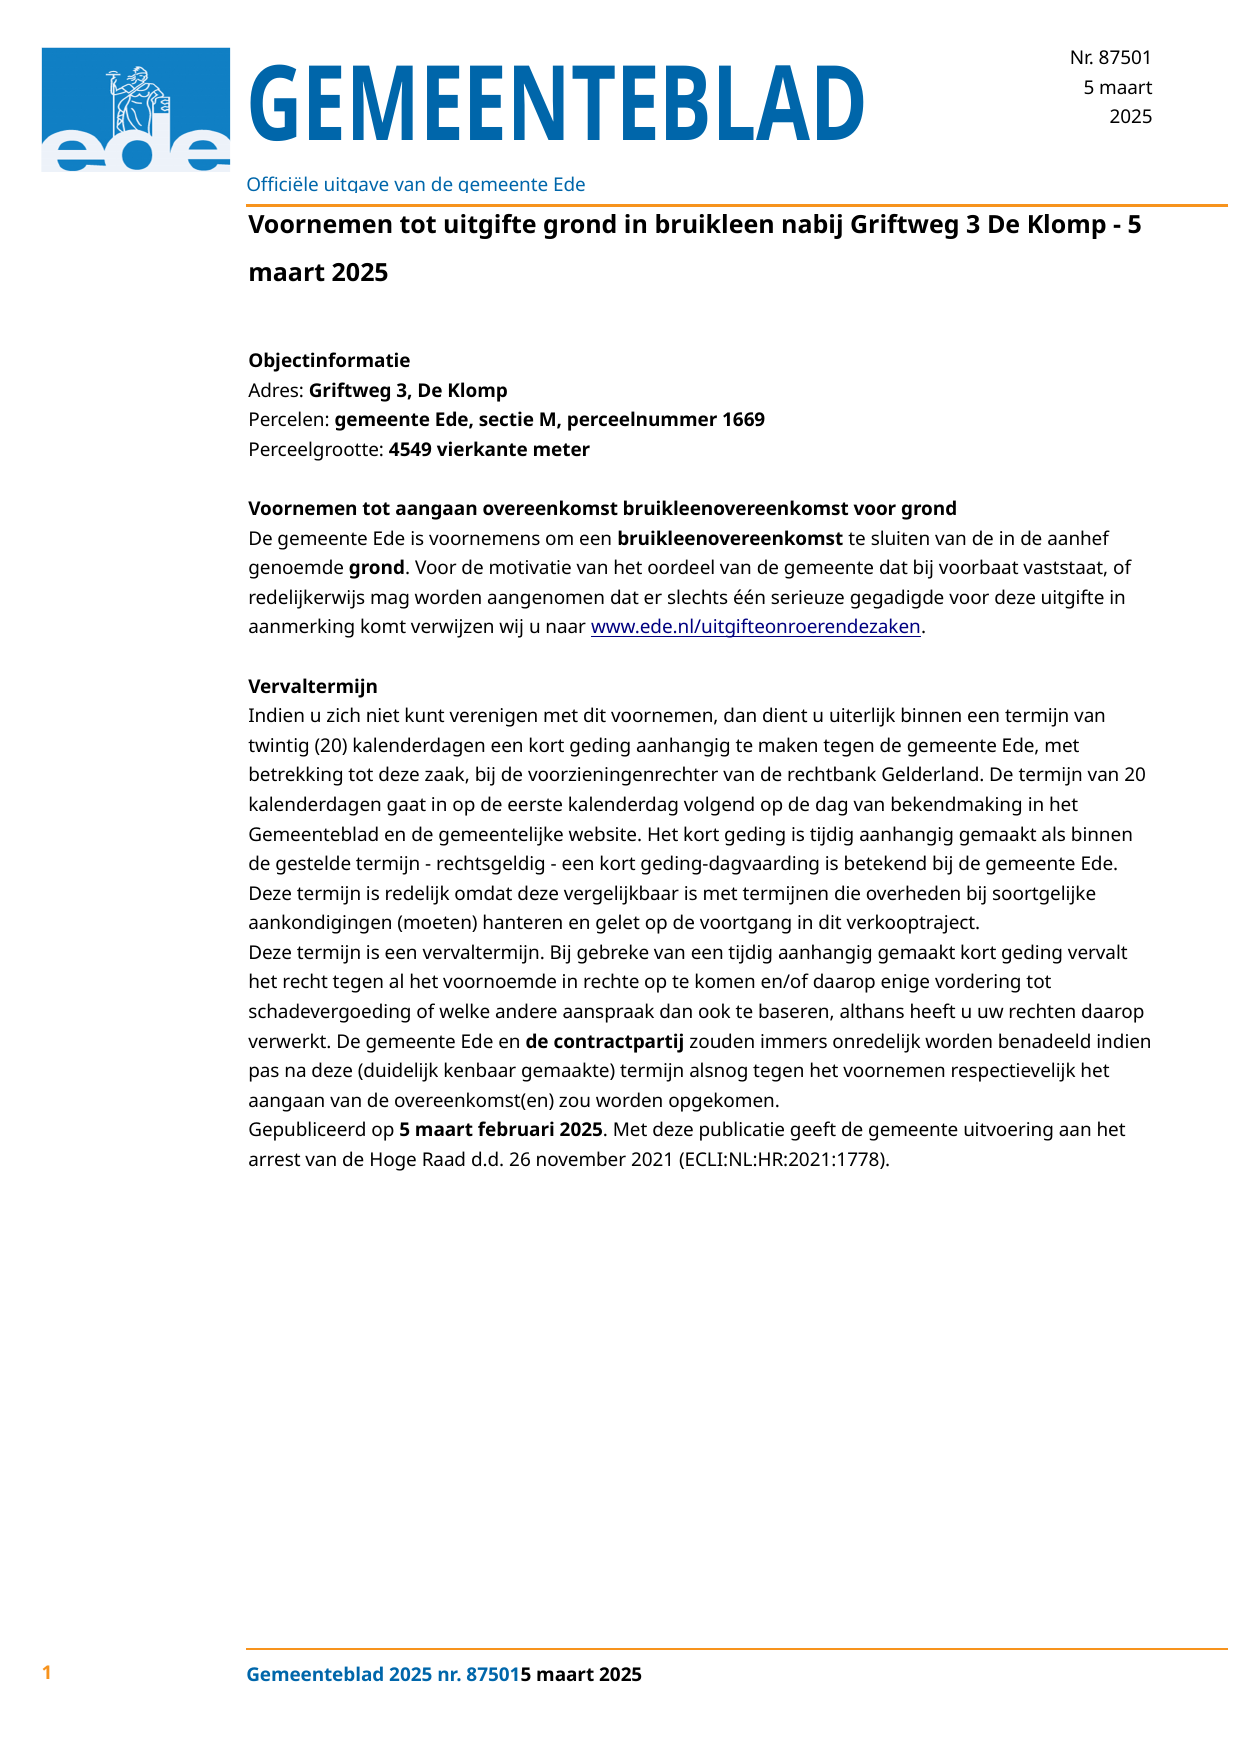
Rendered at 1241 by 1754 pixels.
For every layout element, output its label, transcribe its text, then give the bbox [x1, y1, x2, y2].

picture [41, 47, 231, 172]
text Adres: Griftweg 3, De Klomp [248, 377, 1152, 403]
text Voornemen tot aangaan overeenkomst bruikleenovereenkomst voor grond [248, 495, 1152, 521]
text De gemeente Ede is voornemens om een bruikleenovereenkomst te sluiten van de in de aanhef genoemde grond. Voor de motivatie van het oordeel van de gemeente dat bij voorbaat vaststaat, of redelijkerwijs mag worden aangenomen dat er slechts één serieuze gegadigde voor deze uitgifte in aanmerking komt verwijzen wij u naar www.ede.nl/uitgifteonroerendezaken. [248, 525, 1152, 639]
text Deze termijn is een vervaltermijn. Bij gebreke van een tijdig aanhangig gemaakt kort geding vervalt het recht tegen al het voornoemde in rechte op te komen en/of daarop enige vordering tot schadevergoeding of welke andere aanspraak dan ook te baseren, althans heeft u uw rechten daarop verwerkt. De gemeente Ede en de contractpartij zouden immers onredelijk worden benadeeld indien pas na deze (duidelijk kenbaar gemaakte) termijn alsnog tegen het voornemen respectievelijk het aangaan van de overeenkomst(en) zou worden opgekomen. [248, 939, 1152, 1113]
text Vervaltermijn [248, 673, 1152, 699]
text Perceelgrootte: 4549 vierkante meter [248, 436, 1152, 462]
text Voornemen tot uitgifte grond in bruikleen nabij Griftweg 3 De Klomp - 5 maart 2025 [248, 207, 1152, 288]
text Indien u zich niet kunt verenigen met dit voornemen, dan dient u uiterlijk binnen een termijn van twintig (20) kalenderdagen een kort geding aanhangig te maken tegen de gemeente Ede, met betrekking tot deze zaak, bij de voorzieningenrechter van de rechtbank Gelderland. De termijn van 20 kalenderdagen gaat in op de eerste kalenderdag volgend op de dag van bekendmaking in het Gemeenteblad en de gemeentelijke website. Het kort geding is tijdig aanhangig gemaakt als binnen de gestelde termijn - rechtsgeldig - een kort geding-dagvaarding is betekend bij de gemeente Ede. Deze termijn is redelijk omdat deze vergelijkbaar is met termijnen die overheden bij soortgelijke aankondigingen (moeten) hanteren en gelet op de voortgang in dit verkooptraject. [248, 702, 1152, 935]
text Gepubliceerd op 5 maart februari 2025. Met deze publicatie geeft de gemeente uitvoering aan het arrest van de Hoge Raad d.d. 26 november 2021 (ECLI:NL:HR:2021:1778). [248, 1117, 1152, 1172]
text Objectinformatie [248, 347, 1152, 373]
text Percelen: gemeente Ede, sectie M, perceelnummer 1669 [248, 407, 1152, 432]
